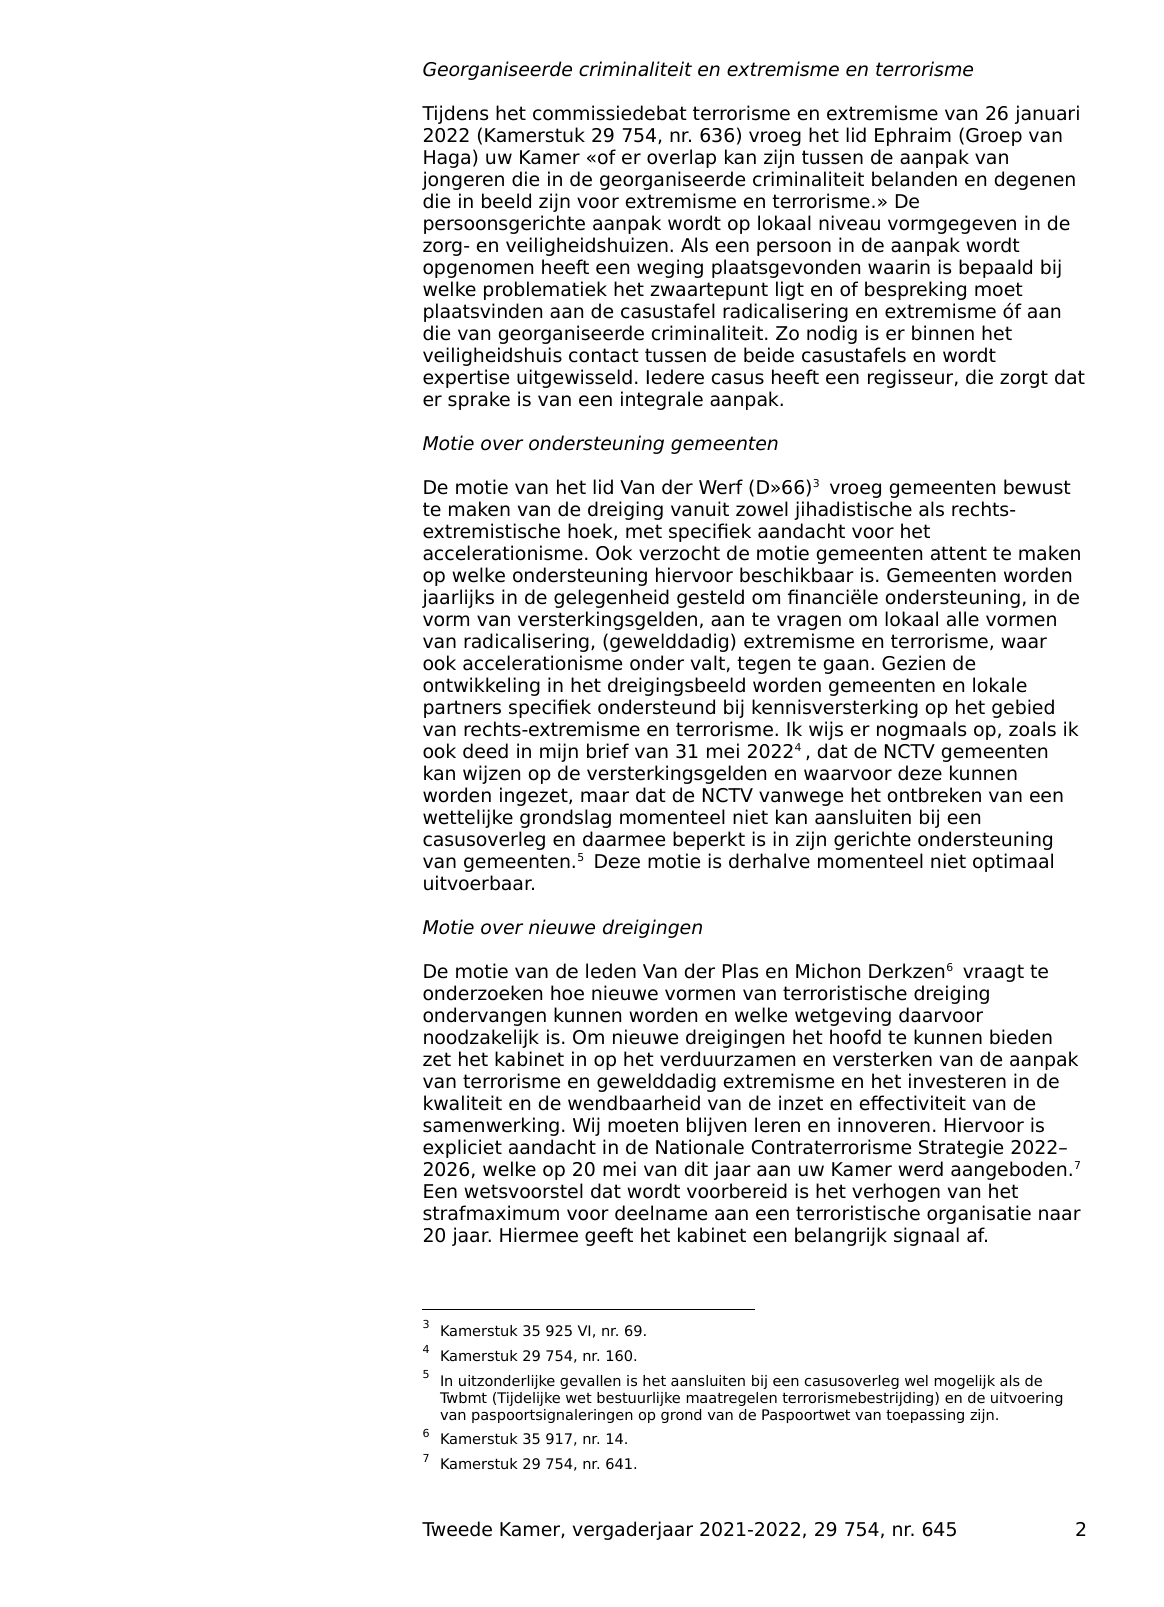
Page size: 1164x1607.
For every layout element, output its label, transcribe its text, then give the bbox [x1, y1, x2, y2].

text De motie van de leden Van der Plas en Michon Derkzen vraagt te onderzoeken hoe nieuwe vormen van terroristische dreiging ondervangen kunnen worden en welke wetgeving daarvoor noodzakelijk is. Om nieuwe dreigingen het hoofd te kunnen bieden zet het kabinet in op het verduurzamen en versterken van de aanpak van terrorisme en gewelddadig extremisme en het investeren in de kwaliteit en de wendbaarheid van de inzet en effectiviteit van de samenwerking. Wij moeten blijven leren en innoveren. Hiervoor is expliciet aandacht in de Nationale Contraterrorisme Strategie 2022–2026, welke op 20 mei van dit jaar aan uw Kamer werd aangeboden. Een wetsvoorstel dat wordt voorbereid is het verhogen van het strafmaximum voor deelname aan een terroristische organisatie naar 20 jaar. Hiermee geeft het kabinet een belangrijk signaal af. [422, 961, 1087, 1247]
subtitle Motie over nieuwe dreigingen [422, 917, 1087, 939]
text Kamerstuk 35 917, nr. 14. [422, 1427, 1087, 1449]
subtitle Motie over ondersteuning gemeenten [422, 433, 1087, 455]
text Tijdens het commissiedebat terrorisme en extremisme van 26 januari 2022 (Kamerstuk 29 754, nr. 636) vroeg het lid Ephraim (Groep van Haga) uw Kamer «of er overlap kan zijn tussen de aanpak van jongeren die in de georganiseerde criminaliteit belanden en degenen die in beeld zijn voor extremisme en terrorisme.» De persoonsgerichte aanpak wordt op lokaal niveau vormgegeven in de zorg- en veiligheidshuizen. Als een persoon in de aanpak wordt opgenomen heeft een weging plaatsgevonden waarin is bepaald bij welke problematiek het zwaartepunt ligt en of bespreking moet plaatsvinden aan de casustafel radicalisering en extremisme óf aan die van georganiseerde criminaliteit. Zo nodig is er binnen het veiligheidshuis contact tussen de beide casustafels en wordt expertise uitgewisseld. Iedere casus heeft een regisseur, die zorgt dat er sprake is van een integrale aanpak. [422, 103, 1087, 411]
text Kamerstuk 35 925 VI, nr. 69. [422, 1318, 1087, 1341]
text Kamerstuk 29 754, nr. 160. [422, 1343, 1087, 1366]
text Kamerstuk 29 754, nr. 641. [422, 1452, 1087, 1474]
text De motie van het lid Van der Werf (D»66) vroeg gemeenten bewust te maken van de dreiging vanuit zowel jihadistische als rechts-extremistische hoek, met specifiek aandacht voor het accelerationisme. Ook verzocht de motie gemeenten attent te maken op welke ondersteuning hiervoor beschikbaar is. Gemeenten worden jaarlijks in de gelegenheid gesteld om financiële ondersteuning, in de vorm van versterkingsgelden, aan te vragen om lokaal alle vormen van radicalisering, (gewelddadig) extremisme en terrorisme, waar ook accelerationisme onder valt, tegen te gaan. Gezien de ontwikkeling in het dreigingsbeeld worden gemeenten en lokale partners specifiek ondersteund bij kennisversterking op het gebied van rechts-extremisme en terrorisme. Ik wijs er nogmaals op, zoals ik ook deed in mijn brief van 31 mei 2022, dat de NCTV gemeenten kan wijzen op de versterkingsgelden en waarvoor deze kunnen worden ingezet, maar dat de NCTV vanwege het ontbreken van een wettelijke grondslag momenteel niet kan aansluiten bij een casusoverleg en daarmee beperkt is in zijn gerichte ondersteuning van gemeenten. Deze motie is derhalve momenteel niet optimaal uitvoerbaar. [422, 477, 1087, 895]
text In uitzonderlijke gevallen is het aansluiten bij een casusoverleg wel mogelijk als de Twbmt (Tijdelijke wet bestuurlijke maatregelen terrorismebestrijding) en de uitvoering van paspoortsignaleringen op grond van de Paspoortwet van toepassing zijn. [422, 1368, 1087, 1424]
subtitle Georganiseerde criminaliteit en extremisme en terrorisme [422, 59, 1087, 81]
